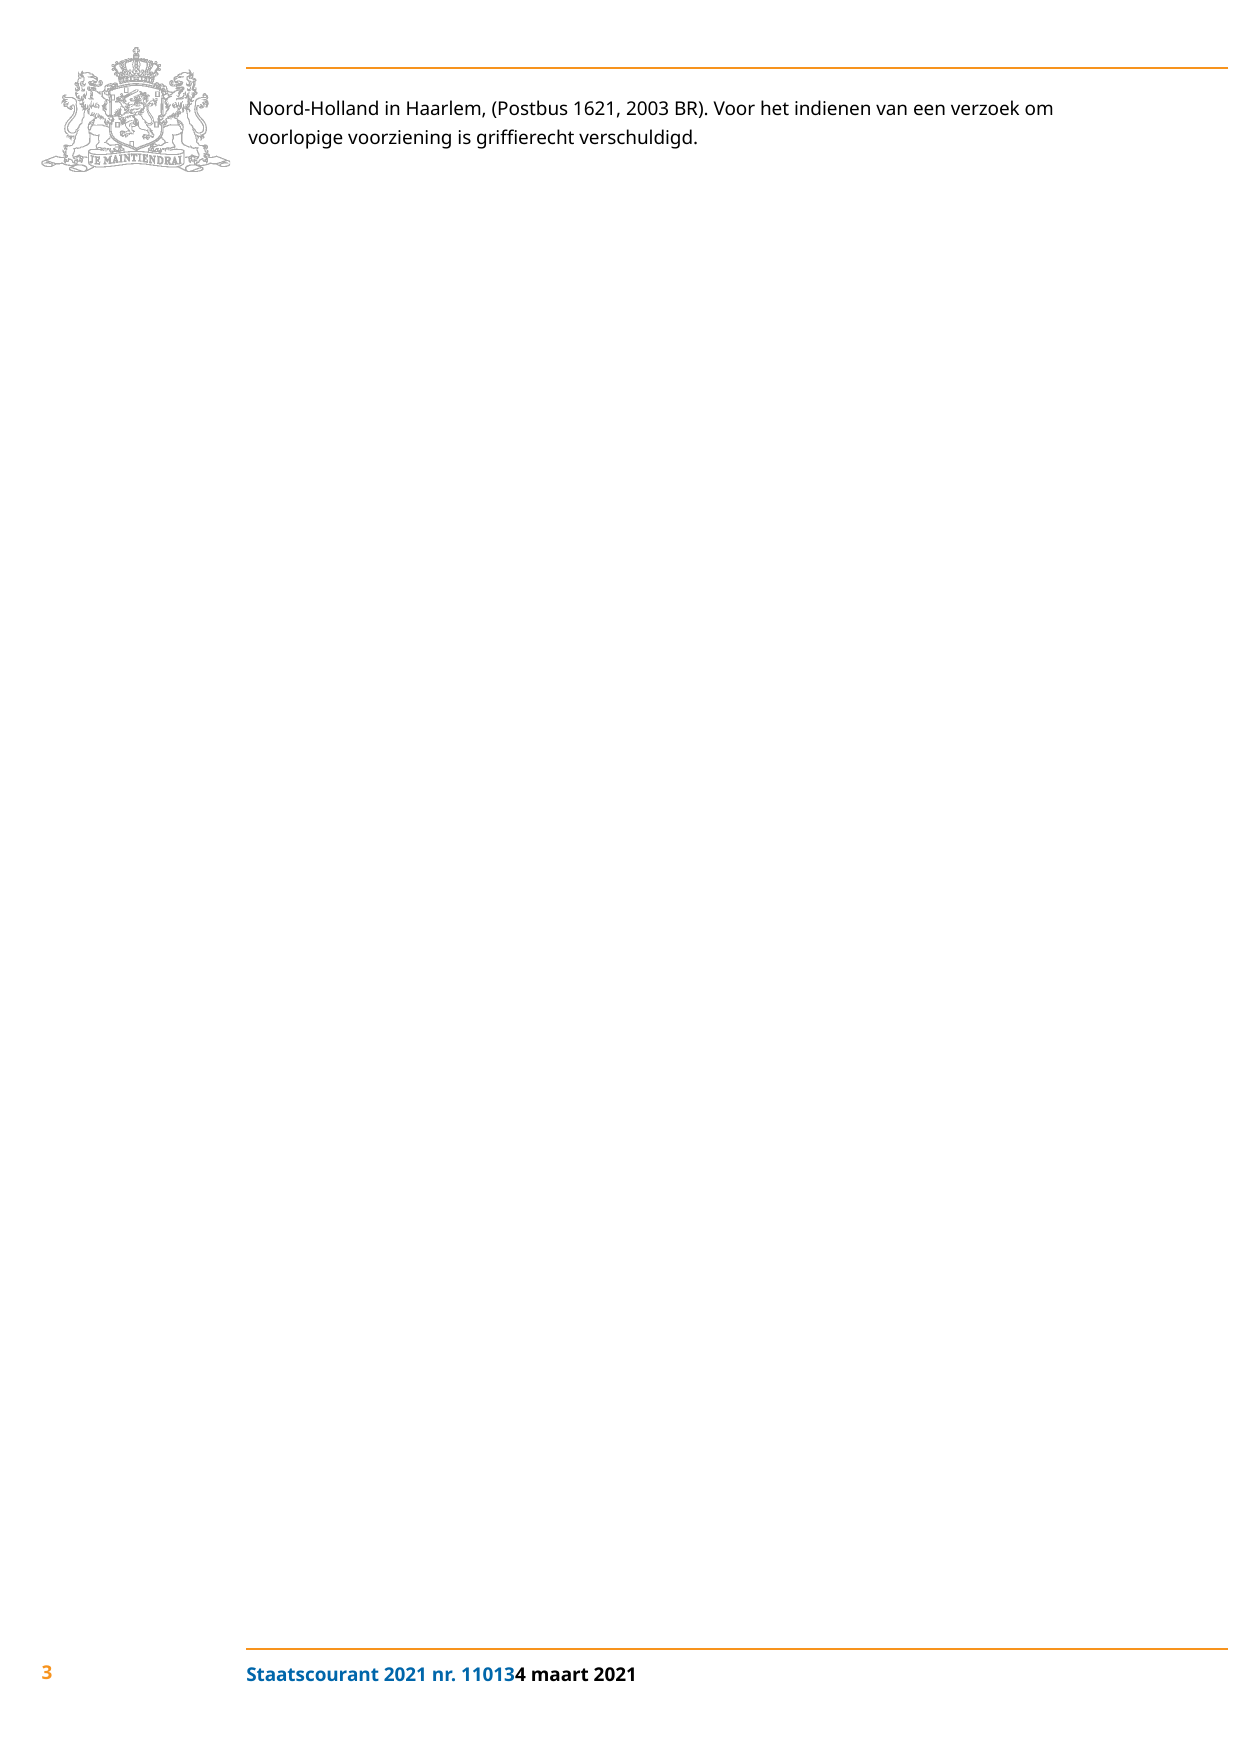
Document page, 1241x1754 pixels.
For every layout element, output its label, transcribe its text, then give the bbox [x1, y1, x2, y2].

picture [41, 47, 231, 172]
text Noord-Holland in Haarlem, (Postbus 1621, 2003 BR). Voor het indienen van een verzoek om voorlopige voorziening is griffierecht verschuldigd. [248, 95, 1152, 150]
